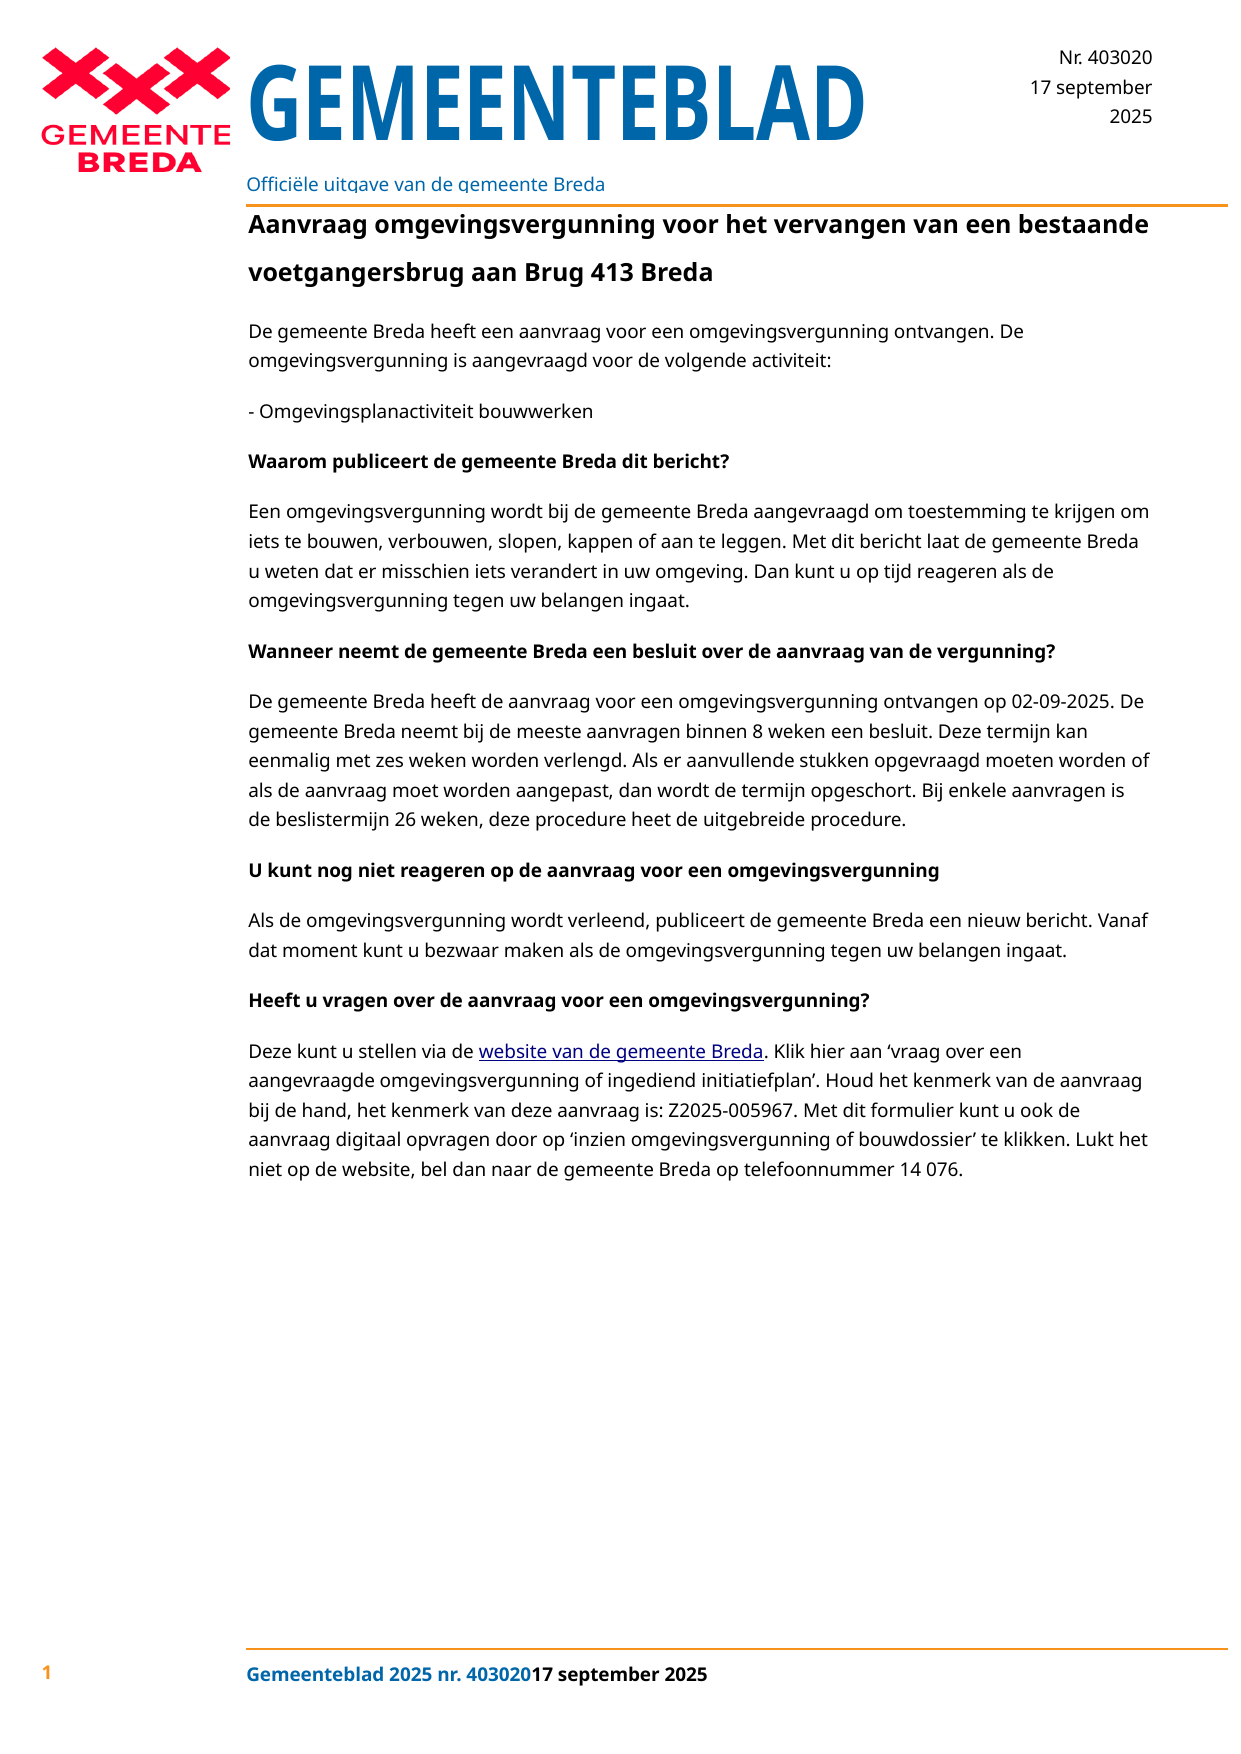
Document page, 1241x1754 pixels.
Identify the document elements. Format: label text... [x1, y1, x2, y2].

picture [41, 47, 231, 172]
text Wanneer neemt de gemeente Breda een besluit over de aanvraag van de vergunning? [248, 638, 1152, 664]
text Een omgevingsvergunning wordt bij de gemeente Breda aangevraagd om toestemming te krijgen om iets te bouwen, verbouwen, slopen, kappen of aan te leggen. Met dit bericht laat de gemeente Breda u weten dat er misschien iets verandert in uw omgeving. Dan kunt u op tijd reageren als de omgevingsvergunning tegen uw belangen ingaat. [248, 499, 1152, 613]
text De gemeente Breda heeft de aanvraag voor een omgevingsvergunning ontvangen op 02-09-2025. De gemeente Breda neemt bij de meeste aanvragen binnen 8 weken een besluit. Deze termijn kan eenmalig met zes weken worden verlengd. Als er aanvullende stukken opgevraagd moeten worden of als de aanvraag moet worden aangepast, dan wordt de termijn opgeschort. Bij enkele aanvragen is de beslistermijn 26 weken, deze procedure heet de uitgebreide procedure. [248, 688, 1152, 832]
text - Omgevingsplanactiviteit bouwwerken [248, 398, 1152, 424]
text Aanvraag omgevingsvergunning voor het vervangen van een bestaande voetgangersbrug aan Brug 413 Breda [248, 207, 1152, 288]
text Als de omgevingsvergunning wordt verleend, publiceert de gemeente Breda een nieuw bericht. Vanaf dat moment kunt u bezwaar maken als de omgevingsvergunning tegen uw belangen ingaat. [248, 907, 1152, 963]
text Deze kunt u stellen via de website van de gemeente Breda. Klik hier aan ‘vraag over een aangevraagde omgevingsvergunning of ingediend initiatiefplan’. Houd het kenmerk van de aanvraag bij de hand, het kenmerk van deze aanvraag is: Z2025-005967. Met dit formulier kunt u ook de aanvraag digitaal opvragen door op ‘inzien omgevingsvergunning of bouwdossier’ te klikken. Lukt het niet op de website, bel dan naar de gemeente Breda op telefoonnummer 14 076. [248, 1038, 1152, 1182]
text Heeft u vragen over de aanvraag voor een omgevingsvergunning? [248, 987, 1152, 1013]
text De gemeente Breda heeft een aanvraag voor een omgevingsvergunning ontvangen. De omgevingsvergunning is aangevraagd voor de volgende activiteit: [248, 318, 1152, 373]
text Waarom publiceert de gemeente Breda dit bericht? [248, 448, 1152, 474]
text U kunt nog niet reageren op de aanvraag voor een omgevingsvergunning [248, 857, 1152, 883]
